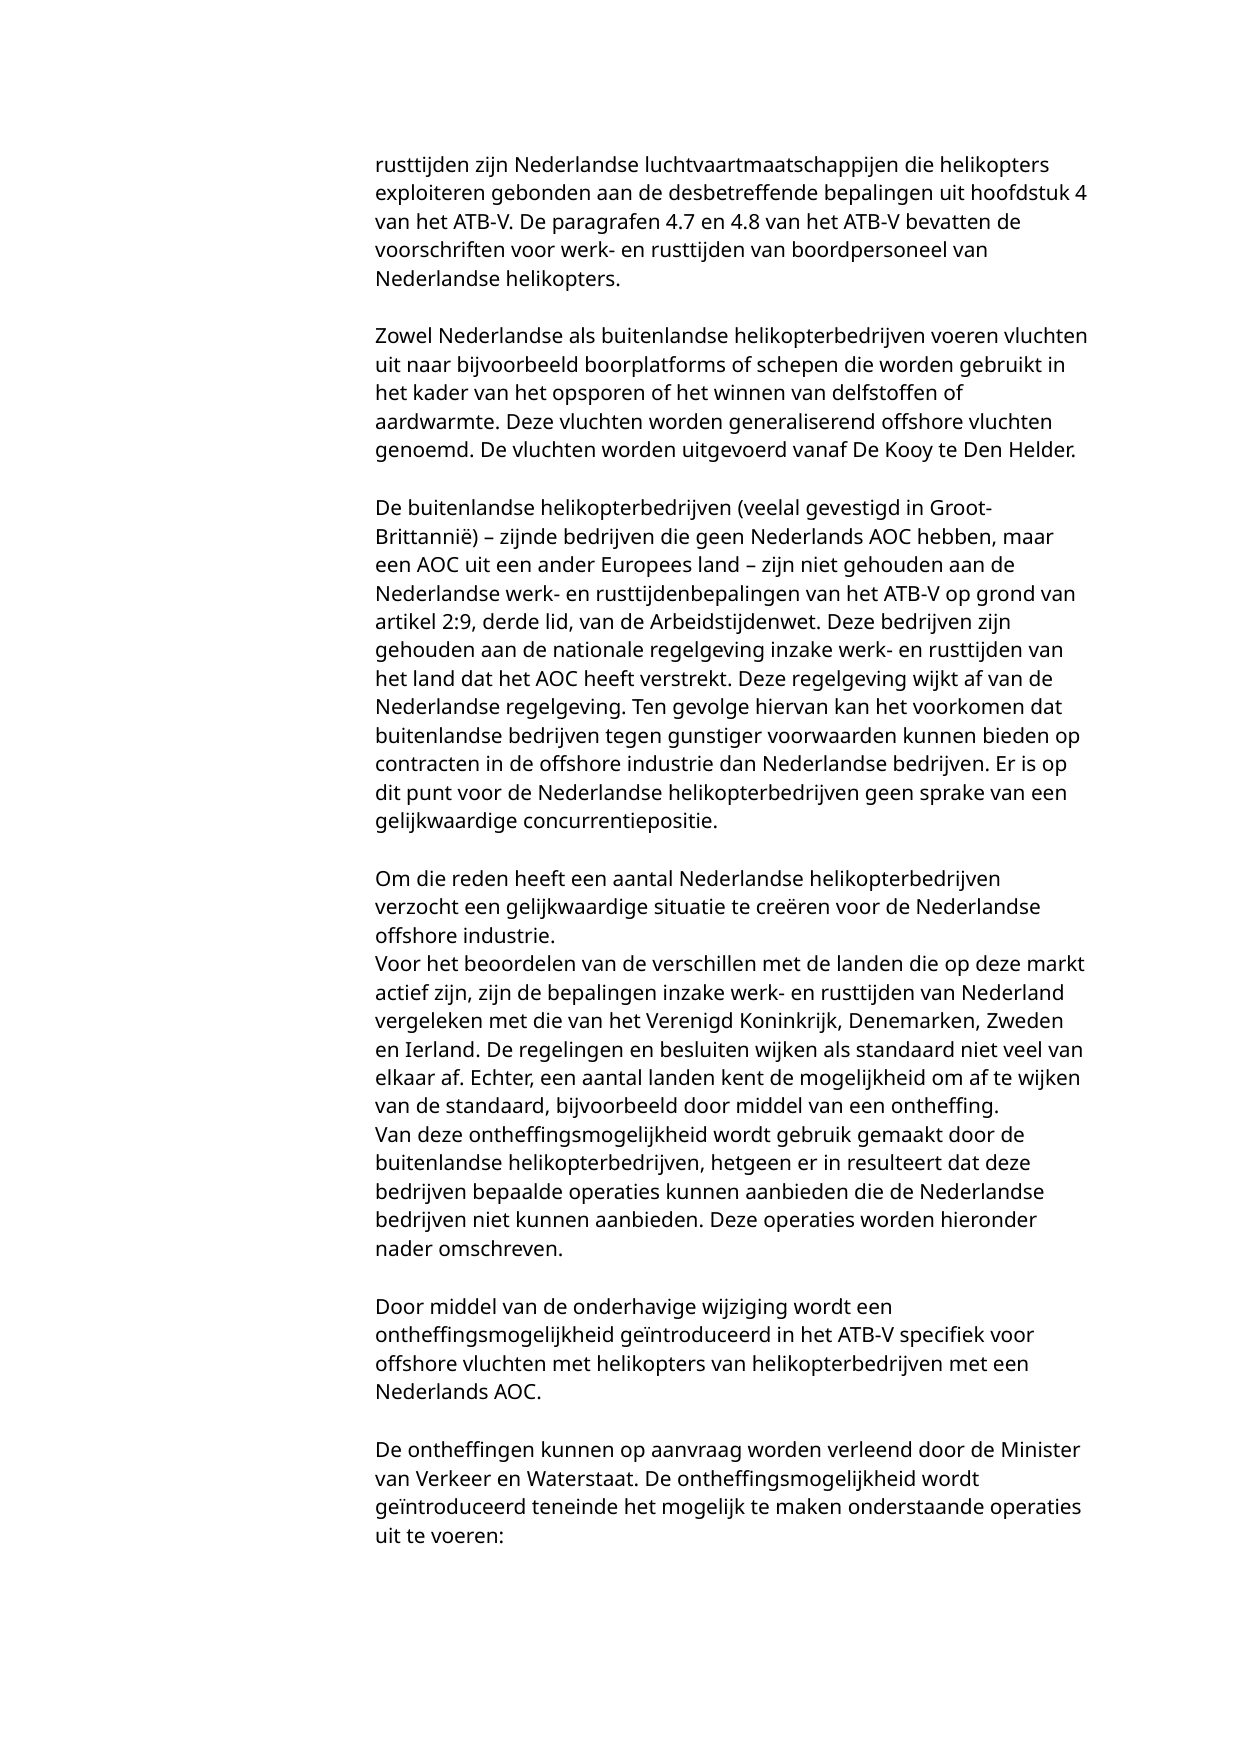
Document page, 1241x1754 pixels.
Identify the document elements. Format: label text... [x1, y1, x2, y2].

text De buitenlandse helikopterbedrijven (veelal gevestigd in Groot-Brittannië) – zijnde bedrijven die geen Nederlands AOC hebben, maar een AOC uit een ander Europees land – zijn niet gehouden aan de Nederlandse werk- en rusttijdenbepalingen van het ATB-V op grond van artikel 2:9, derde lid, van de Arbeidstijdenwet. Deze bedrijven zijn gehouden aan de nationale regelgeving inzake werk- en rusttijden van het land dat het AOC heeft verstrekt. Deze regelgeving wijkt af van de Nederlandse regelgeving. Ten gevolge hiervan kan het voorkomen dat buitenlandse bedrijven tegen gunstiger voorwaarden kunnen bieden op contracten in de offshore industrie dan Nederlandse bedrijven. Er is op dit punt voor de Nederlandse helikopterbedrijven geen sprake van een gelijkwaardige concurrentiepositie. [375, 493, 1090, 834]
text Door middel van de onderhavige wijziging wordt een ontheffingsmogelijkheid geïntroduceerd in het ATB-V specifiek voor offshore vluchten met helikopters van helikopterbedrijven met een Nederlands AOC. [375, 1292, 1090, 1406]
text rusttijden zijn Nederlandse luchtvaartmaatschappijen die helikopters exploiteren gebonden aan de desbetreffende bepalingen uit hoofdstuk 4 van het ATB-V. De paragrafen 4.7 en 4.8 van het ATB-V bevatten de voorschriften voor werk- en rusttijden van boordpersoneel van Nederlandse helikopters. [375, 150, 1090, 292]
text Om die reden heeft een aantal Nederlandse helikopterbedrijven verzocht een gelijkwaardige situatie te creëren voor de Nederlandse offshore industrie. [375, 864, 1090, 949]
text De ontheffingen kunnen op aanvraag worden verleend door de Minister van Verkeer en Waterstaat. De ontheffingsmogelijkheid wordt geïntroduceerd teneinde het mogelijk te maken onderstaande operaties uit te voeren: [375, 1435, 1090, 1549]
text Voor het beoordelen van de verschillen met de landen die op deze markt actief zijn, zijn de bepalingen inzake werk- en rusttijden van Nederland vergeleken met die van het Verenigd Koninkrijk, Denemarken, Zweden en Ierland. De regelingen en besluiten wijken als standaard niet veel van elkaar af. Echter, een aantal landen kent de mogelijkheid om af te wijken van de standaard, bijvoorbeeld door middel van een ontheffing. [375, 949, 1090, 1120]
text Van deze ontheffingsmogelijkheid wordt gebruik gemaakt door de buitenlandse helikopterbedrijven, hetgeen er in resulteert dat deze bedrijven bepaalde operaties kunnen aanbieden die de Nederlandse bedrijven niet kunnen aanbieden. Deze operaties worden hieronder nader omschreven. [375, 1120, 1090, 1262]
text Zowel Nederlandse als buitenlandse helikopterbedrijven voeren vluchten uit naar bijvoorbeeld boorplatforms of schepen die worden gebruikt in het kader van het opsporen of het winnen van delfstoffen of aardwarmte. Deze vluchten worden generaliserend offshore vluchten genoemd. De vluchten worden uitgevoerd vanaf De Kooy te Den Helder. [375, 322, 1090, 464]
